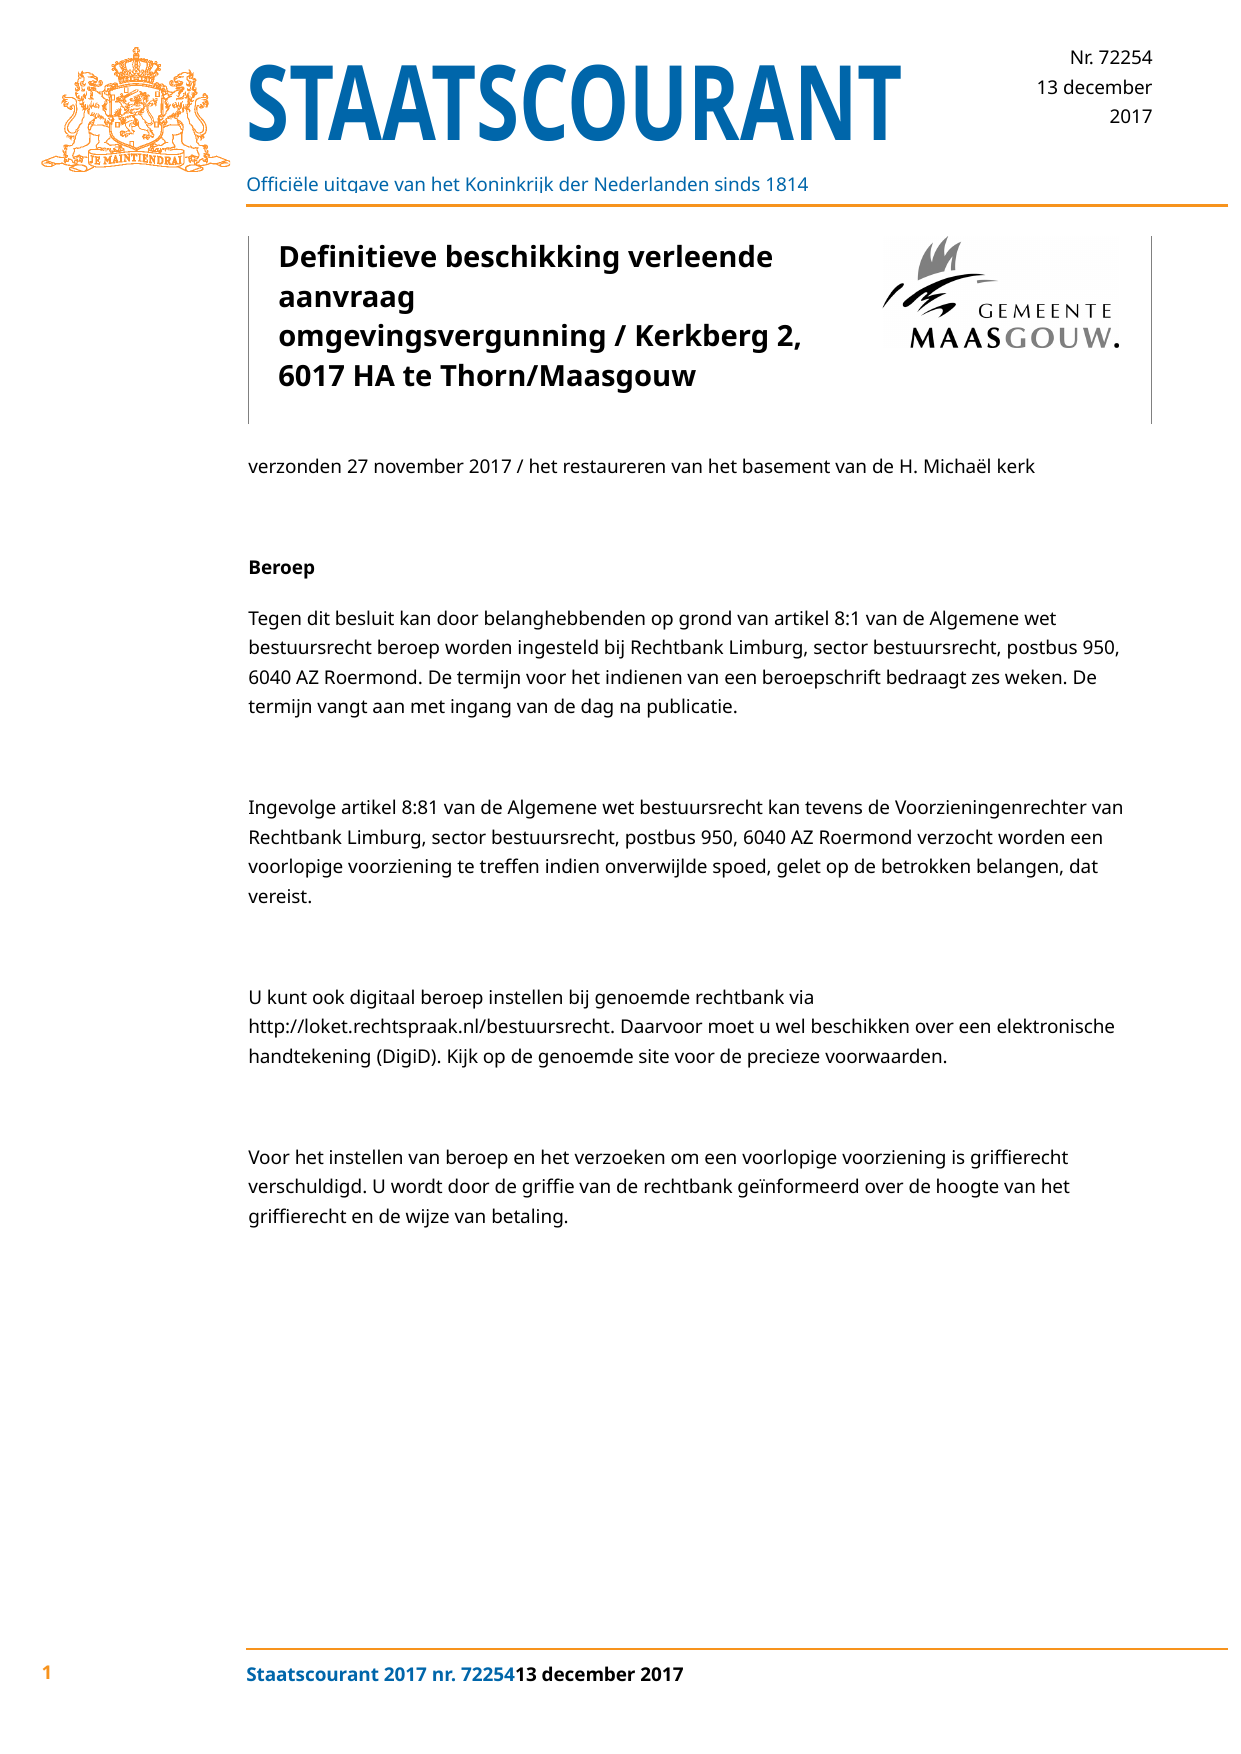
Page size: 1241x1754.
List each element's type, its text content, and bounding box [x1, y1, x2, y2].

text Tegen dit besluit kan door belanghebbenden op grond van artikel 8:1 van de Algemene wet bestuursrecht beroep worden ingesteld bij Rechtbank Limburg, sector bestuursrecht, postbus 950, 6040 AZ Roermond. De termijn voor het indienen van een beroepschrift bedraagt zes weken. De termijn vangt aan met ingang van de dag na publicatie. [248, 605, 1152, 719]
text Ingevolge artikel 8:81 van de Algemene wet bestuursrecht kan tevens de Voorzieningenrechter van Rechtbank Limburg, sector bestuursrecht, postbus 950, 6040 AZ Roermond verzocht worden een voorlopige voorziening te treffen indien onverwijlde spoed, gelet op de betrokken belangen, dat vereist. [248, 794, 1152, 909]
table_header [850, 236, 1151, 424]
picture [882, 236, 1119, 348]
picture [41, 47, 231, 172]
text verzonden 27 november 2017 / het restaureren van het basement van de H. Michaël kerk [248, 454, 1152, 479]
text U kunt ook digitaal beroep instellen bij genoemde rechtbank via http://loket.rechtspraak.nl/bestuursrecht. Daarvoor moet u wel beschikken over een elektronische handtekening (DigiD). Kijk op de genoemde site voor de precieze voorwaarden. [248, 984, 1152, 1069]
table_header Definitieve beschikking verleende aanvraag omgevingsvergunning / Kerkberg 2, 6017 HA te Thorn/Maasgouw [249, 236, 850, 424]
text Beroep [248, 554, 1152, 580]
text Voor het instellen van beroep en het verzoeken om een voorlopige voorziening is griffierecht verschuldigd. U wordt door de griffie van de rechtbank geïnformeerd over de hoogte van het griffierecht en de wijze van betaling. [248, 1144, 1152, 1229]
